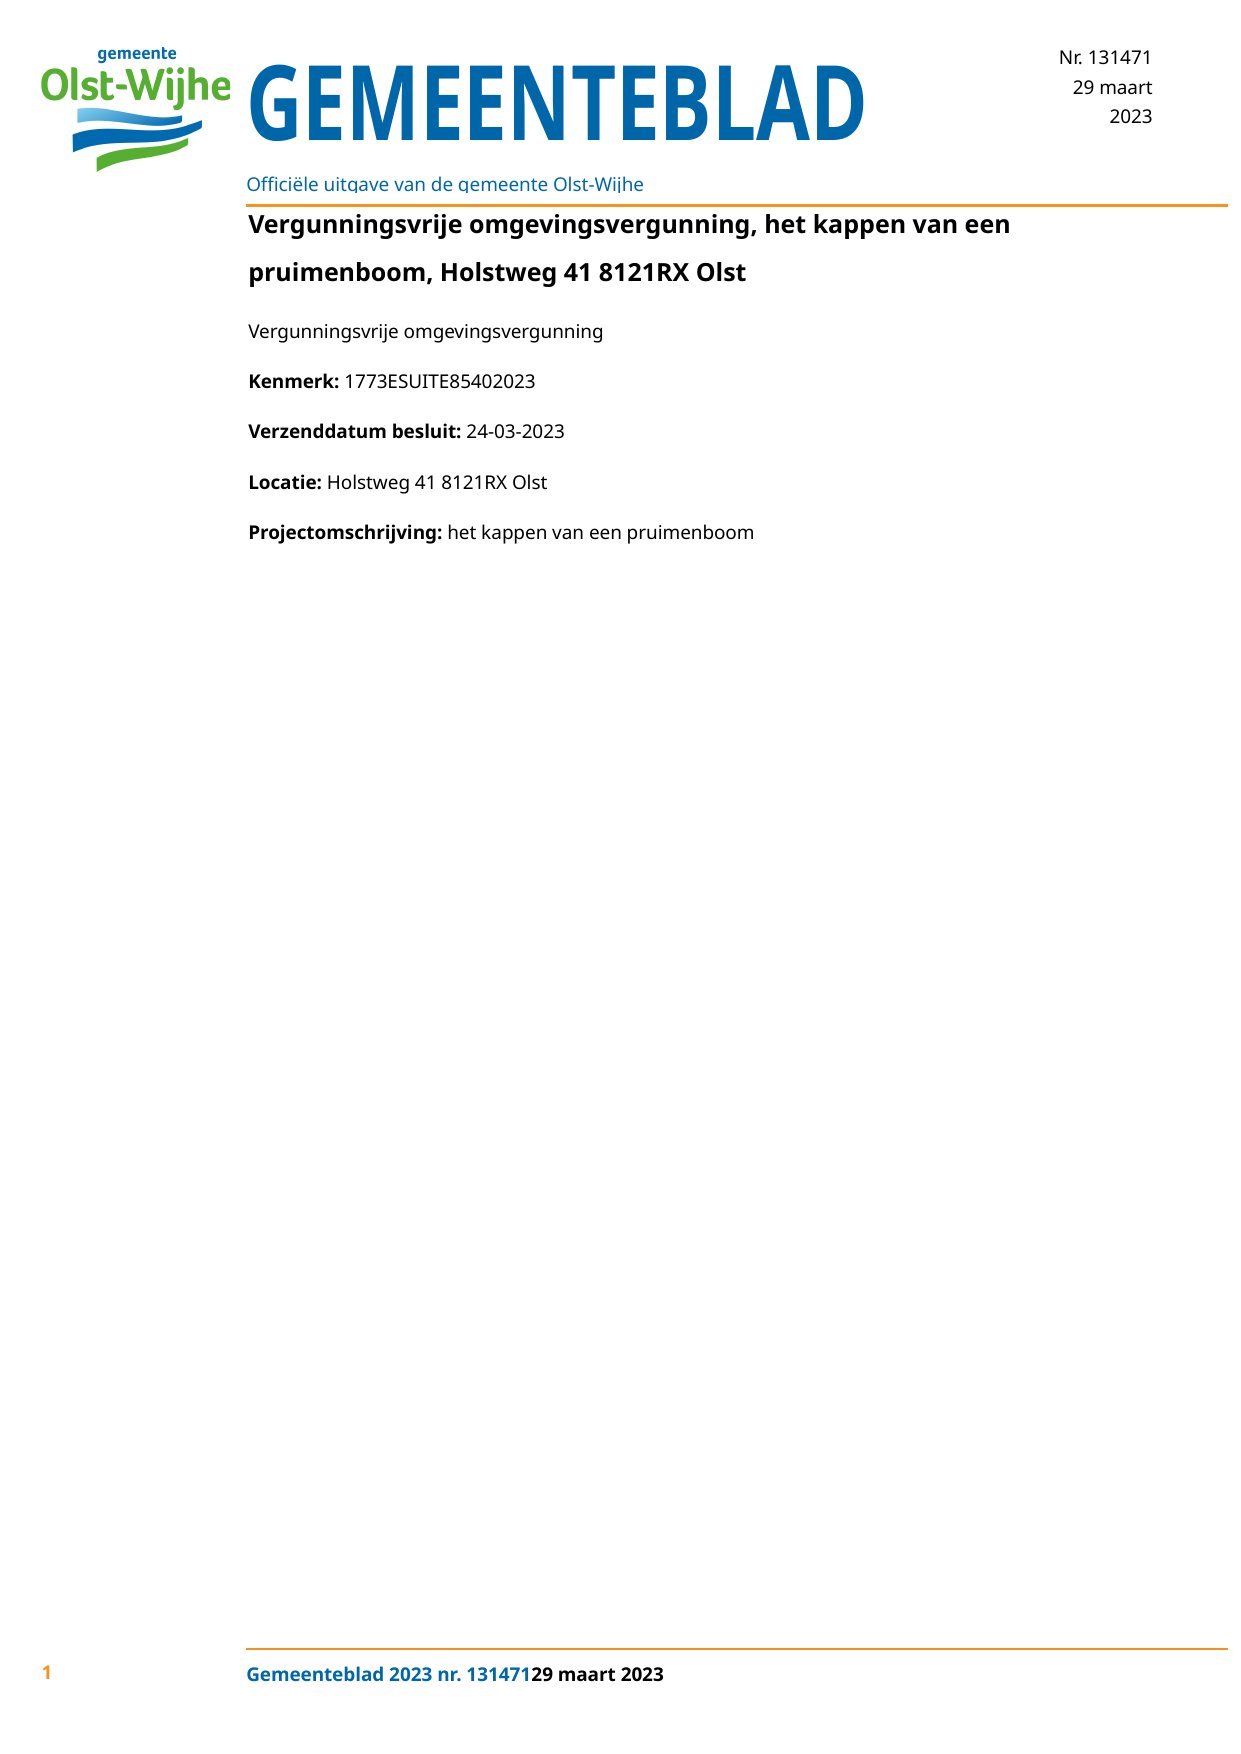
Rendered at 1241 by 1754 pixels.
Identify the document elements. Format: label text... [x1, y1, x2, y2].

text Locatie: Holstweg 41 8121RX Olst [248, 469, 1152, 495]
picture [41, 47, 231, 172]
text Verzenddatum besluit: 24-03-2023 [248, 419, 1152, 444]
text Vergunningsvrije omgevingsvergunning, het kappen van een pruimenboom, Holstweg 41 8121RX Olst [248, 207, 1152, 288]
text Kenmerk: 1773ESUITE85402023 [248, 368, 1152, 394]
text Vergunningsvrije omgevingsvergunning [248, 318, 1152, 344]
text Projectomschrijving: het kappen van een pruimenboom [248, 519, 1152, 545]
